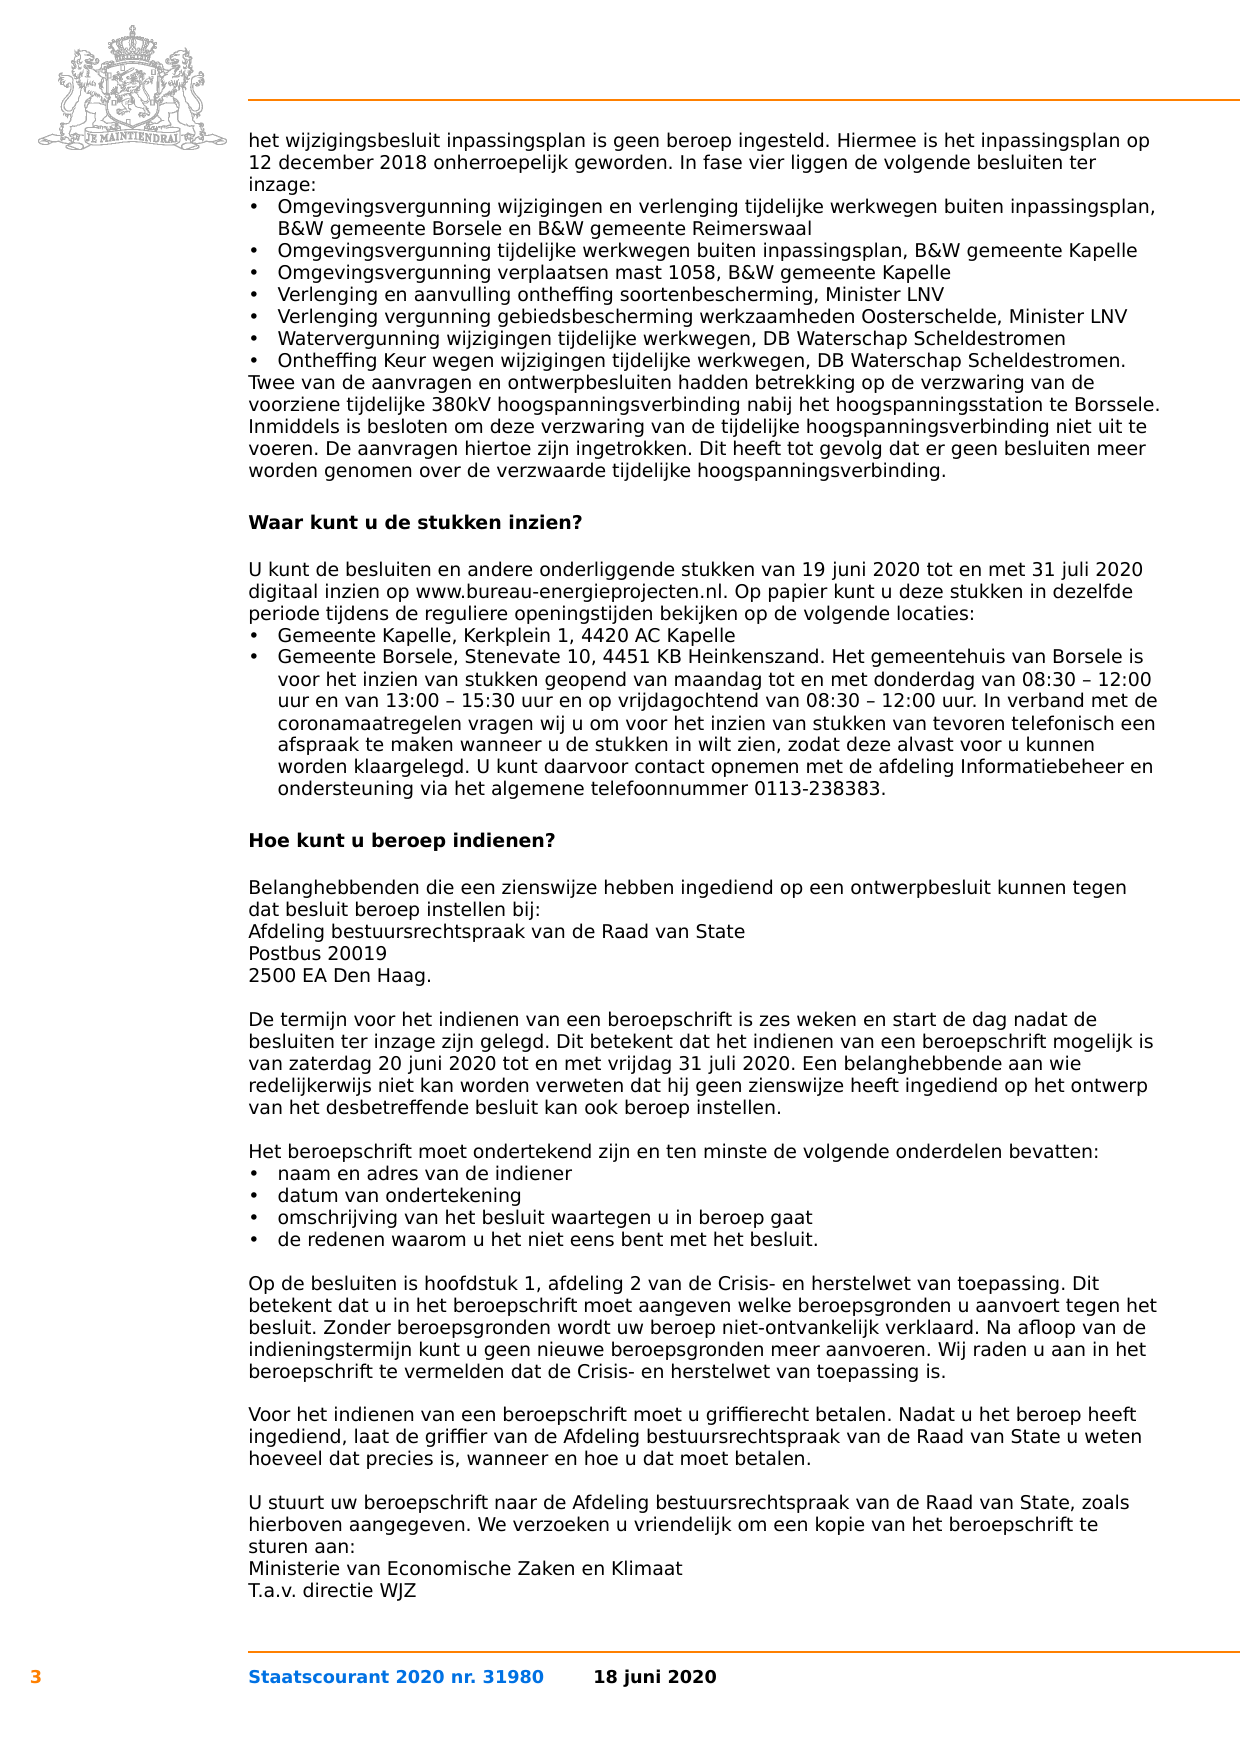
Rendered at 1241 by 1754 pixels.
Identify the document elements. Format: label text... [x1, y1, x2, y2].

text U stuurt uw beroepschrift naar de Afdeling bestuursrechtspraak van de Raad van State, zoals hierboven aangegeven. We verzoeken u vriendelijk om een kopie van het beroepschrift te sturen aan: [248, 1492, 1163, 1558]
text Voor het indienen van een beroepschrift moet u griffierecht betalen. Nadat u het beroep heeft ingediend, laat de griffier van de Afdeling bestuursrechtspraak van de Raad van State u weten hoeveel dat precies is, wanneer en hoe u dat moet betalen. [248, 1404, 1163, 1470]
text • Omgevingsvergunning verplaatsen mast 1058, B&W gemeente Kapelle [248, 262, 1163, 284]
text Op de besluiten is hoofdstuk 1, afdeling 2 van de Crisis- en herstelwet van toepassing. Dit betekent dat u in het beroepschrift moet aangeven welke beroepsgronden u aanvoert tegen het besluit. Zonder beroepsgronden wordt uw beroep niet-ontvankelijk verklaard. Na afloop van de indieningstermijn kunt u geen nieuwe beroepsgronden meer aanvoeren. Wij raden u aan in het beroepschrift te vermelden dat de Crisis- en herstelwet van toepassing is. [248, 1273, 1163, 1382]
text 2500 EA Den Haag. [248, 965, 1163, 987]
text • de redenen waarom u het niet eens bent met het besluit. [248, 1229, 1163, 1251]
text • datum van ondertekening [248, 1185, 1163, 1207]
text Postbus 20019 [248, 943, 1163, 965]
text Ministerie van Economische Zaken en Klimaat [248, 1558, 1163, 1580]
subtitle Waar kunt u de stukken inzien? [248, 512, 1163, 533]
text • Verlenging en aanvulling ontheffing soortenbescherming, Minister LNV [248, 284, 1163, 306]
text • naam en adres van de indiener [248, 1163, 1163, 1185]
text • Omgevingsvergunning wijzigingen en verlenging tijdelijke werkwegen buiten inpassingsplan, B&W gemeente Borsele en B&W gemeente Reimerswaal [248, 196, 1163, 240]
text het wijzigingsbesluit inpassingsplan is geen beroep ingesteld. Hiermee is het inpassingsplan op 12 december 2018 onherroepelijk geworden. In fase vier liggen de volgende besluiten ter inzage: [248, 130, 1163, 196]
text • Gemeente Kapelle, Kerkplein 1, 4420 AC Kapelle [248, 624, 1163, 646]
text • Ontheffing Keur wegen wijzigingen tijdelijke werkwegen, DB Waterschap Scheldestromen. [248, 350, 1163, 372]
text Twee van de aanvragen en ontwerpbesluiten hadden betrekking op de verzwaring van de voorziene tijdelijke 380kV hoogspanningsverbinding nabij het hoogspanningsstation te Borssele. Inmiddels is besloten om deze verzwaring van de tijdelijke hoogspanningsverbinding niet uit te voeren. De aanvragen hiertoe zijn ingetrokken. Dit heeft tot gevolg dat er geen besluiten meer worden genomen over de verzwaarde tijdelijke hoogspanningsverbinding. [248, 372, 1163, 482]
text Belanghebbenden die een zienswijze hebben ingediend op een ontwerpbesluit kunnen tegen dat besluit beroep instellen bij: [248, 877, 1163, 921]
picture [38, 25, 227, 150]
text • omschrijving van het besluit waartegen u in beroep gaat [248, 1207, 1163, 1229]
text Afdeling bestuursrechtspraak van de Raad van State [248, 921, 1163, 943]
text • Verlenging vergunning gebiedsbescherming werkzaamheden Oosterschelde, Minister LNV [248, 306, 1163, 328]
text • Watervergunning wijzigingen tijdelijke werkwegen, DB Waterschap Scheldestromen [248, 328, 1163, 350]
text Het beroepschrift moet ondertekend zijn en ten minste de volgende onderdelen bevatten: [248, 1141, 1163, 1163]
text • Gemeente Borsele, Stenevate 10, 4451 KB Heinkenszand. Het gemeentehuis van Borsele is voor het inzien van stukken geopend van maandag tot en met donderdag van 08:30 – 12:00 uur en van 13:00 – 15:30 uur en op vrijdagochtend van 08:30 – 12:00 uur. In verband met de coronamaatregelen vragen wij u om voor het inzien van stukken van tevoren telefonisch een afspraak te maken wanneer u de stukken in wilt zien, zodat deze alvast voor u kunnen worden klaargelegd. U kunt daarvoor contact opnemen met de afdeling Informatiebeheer en ondersteuning via het algemene telefoonnummer 0113-238383. [248, 646, 1163, 800]
text U kunt de besluiten en andere onderliggende stukken van 19 juni 2020 tot en met 31 juli 2020 digitaal inzien op www.bureau-energieprojecten.nl. Op papier kunt u deze stukken in dezelfde periode tijdens de reguliere openingstijden bekijken op de volgende locaties: [248, 558, 1163, 624]
text • Omgevingsvergunning tijdelijke werkwegen buiten inpassingsplan, B&W gemeente Kapelle [248, 240, 1163, 262]
text De termijn voor het indienen van een beroepschrift is zes weken en start de dag nadat de besluiten ter inzage zijn gelegd. Dit betekent dat het indienen van een beroepschrift mogelijk is van zaterdag 20 juni 2020 tot en met vrijdag 31 juli 2020. Een belanghebbende aan wie redelijkerwijs niet kan worden verweten dat hij geen zienswijze heeft ingediend op het ontwerp van het desbetreffende besluit kan ook beroep instellen. [248, 1009, 1163, 1119]
subtitle Hoe kunt u beroep indienen? [248, 830, 1163, 852]
text T.a.v. directie WJZ [248, 1580, 1163, 1602]
